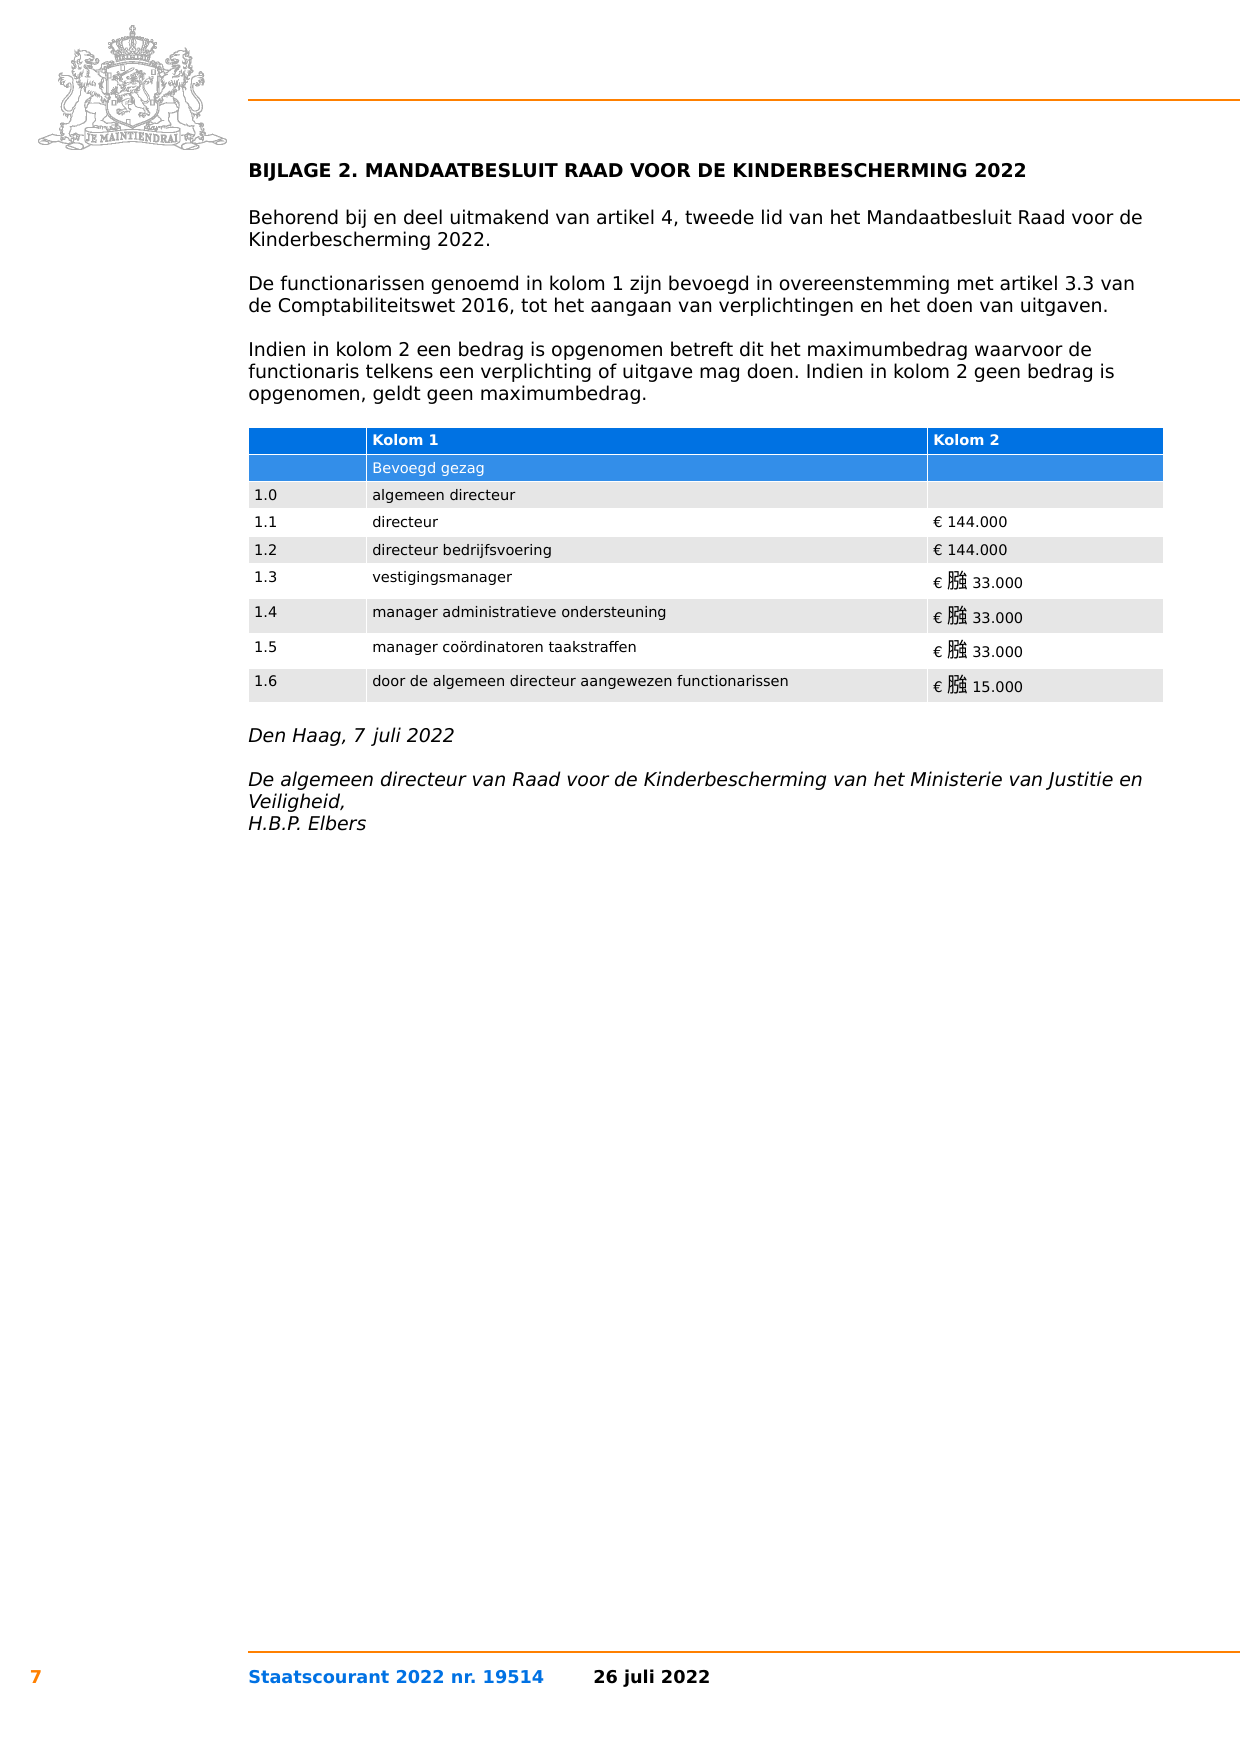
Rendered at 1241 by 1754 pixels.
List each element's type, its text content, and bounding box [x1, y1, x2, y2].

picture [38, 25, 227, 150]
table_cell 1.4 [249, 599, 366, 633]
table_cell [928, 482, 1163, 508]
table_cell € 膙15.000 [928, 669, 1163, 702]
table_cell [249, 455, 366, 481]
table_header Kolom 1 [367, 428, 927, 454]
table_cell 1.6 [249, 669, 366, 702]
table_cell [928, 455, 1163, 481]
table_cell manager coördinatoren taakstraffen [367, 634, 927, 667]
text De functionarissen genoemd in kolom 1 zijn bevoegd in overeenstemming met artikel 3.3 van de Comptabiliteitswet 2016, tot het aangaan van verplichtingen en het doen van uitgaven. [248, 273, 1163, 317]
table_cell 1.2 [249, 537, 366, 563]
table_header [249, 428, 366, 454]
table_cell € 144.000 [928, 510, 1163, 536]
table_cell € 膙33.000 [928, 599, 1163, 633]
table_cell door de algemeen directeur aangewezen functionarissen [367, 669, 927, 702]
table_cell 1.5 [249, 634, 366, 667]
text Den Haag, 7 juli 2022 [248, 725, 1163, 747]
text De algemeen directeur van Raad voor de Kinderbescherming van het Ministerie van Justitie en Veiligheid, H.B.P. Elbers [248, 769, 1163, 835]
table_cell algemeen directeur [367, 482, 927, 508]
table_header Kolom 2 [928, 428, 1163, 454]
table_cell Bevoegd gezag [367, 455, 927, 481]
table_cell € 144.000 [928, 537, 1163, 563]
table_cell 1.0 [249, 482, 366, 508]
table_cell € 膙33.000 [928, 634, 1163, 667]
table_cell vestigingsmanager [367, 564, 927, 598]
table_cell manager administratieve ondersteuning [367, 599, 927, 633]
table_cell 1.3 [249, 564, 366, 598]
subtitle BIJLAGE 2. MANDAATBESLUIT RAAD VOOR DE KINDERBESCHERMING 2022 [248, 160, 1163, 182]
table_cell € 膙33.000 [928, 564, 1163, 598]
text Indien in kolom 2 een bedrag is opgenomen betreft dit het maximumbedrag waarvoor de functionaris telkens een verplichting of uitgave mag doen. Indien in kolom 2 geen bedrag is opgenomen, geldt geen maximumbedrag. [248, 338, 1163, 404]
text Behorend bij en deel uitmakend van artikel 4, tweede lid van het Mandaatbesluit Raad voor de Kinderbescherming 2022. [248, 207, 1163, 251]
table_cell directeur bedrijfsvoering [367, 537, 927, 563]
table_cell directeur [367, 510, 927, 536]
table_cell 1.1 [249, 510, 366, 536]
